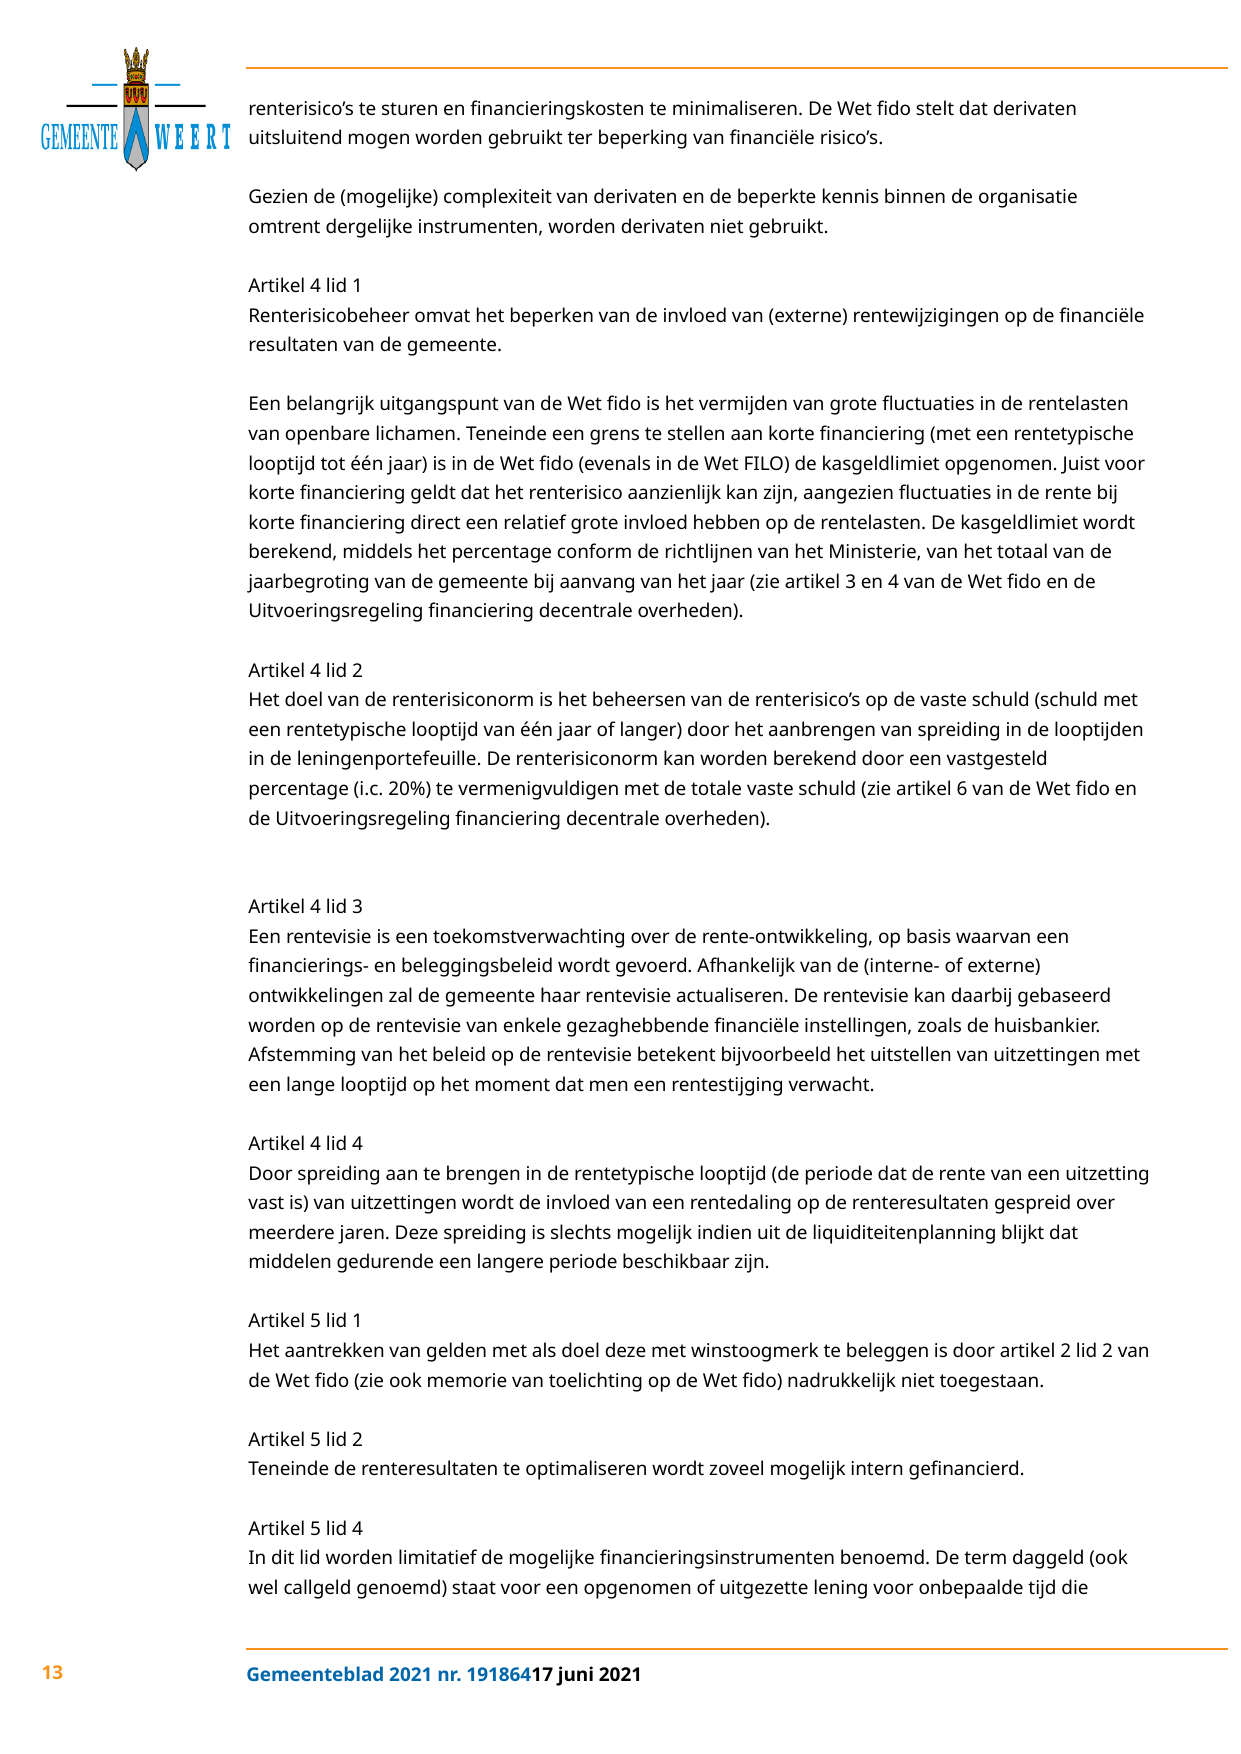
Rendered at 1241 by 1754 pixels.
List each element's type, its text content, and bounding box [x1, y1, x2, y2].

text Renterisicobeheer omvat het beperken van de invloed van (externe) rentewijzigingen op de financiële resultaten van de gemeente. [248, 302, 1152, 357]
text Gezien de (mogelijke) complexiteit van derivaten en de beperkte kennis binnen de organisatie omtrent dergelijke instrumenten, worden derivaten niet gebruikt. [248, 183, 1152, 239]
text Artikel 4 lid 4 [248, 1130, 1152, 1156]
text Artikel 4 lid 3 [248, 893, 1152, 919]
text Een rentevisie is een toekomstverwachting over de rente-ontwikkeling, op basis waarvan een financierings- en beleggingsbeleid wordt gevoerd. Afhankelijk van de (interne- of externe) ontwikkelingen zal de gemeente haar rentevisie actualiseren. De rentevisie kan daarbij gebaseerd worden op de rentevisie van enkele gezaghebbende financiële instellingen, zoals de huisbankier. Afstemming van het beleid op de rentevisie betekent bijvoorbeeld het uitstellen van uitzettingen met een lange looptijd op het moment dat men een rentestijging verwacht. [248, 923, 1152, 1097]
text Het doel van de renterisiconorm is het beheersen van de renterisico’s op de vaste schuld (schuld met een rentetypische looptijd van één jaar of langer) door het aanbrengen van spreiding in de looptijden in de leningenportefeuille. De renterisiconorm kan worden berekend door een vastgesteld percentage (i.c. 20%) te vermenigvuldigen met de totale vaste schuld (zie artikel 6 van de Wet fido en de Uitvoeringsregeling financiering decentrale overheden). [248, 686, 1152, 831]
text Teneinde de renteresultaten te optimaliseren wordt zoveel mogelijk intern gefinancierd. [248, 1456, 1152, 1481]
text Artikel 5 lid 1 [248, 1308, 1152, 1333]
text Door spreiding aan te brengen in de rentetypische looptijd (de periode dat de rente van een uitzetting vast is) van uitzettingen wordt de invloed van een rentedaling op de renteresultaten gespreid over meerdere jaren. Deze spreiding is slechts mogelijk indien uit de liquiditeitenplanning blijkt dat middelen gedurende een langere periode beschikbaar zijn. [248, 1160, 1152, 1274]
text In dit lid worden limitatief de mogelijke financieringsinstrumenten benoemd. De term daggeld (ook wel callgeld genoemd) staat voor een opgenomen of uitgezette lening voor onbepaalde tijd die [248, 1544, 1152, 1600]
text Een belangrijk uitgangspunt van de Wet fido is het vermijden van grote fluctuaties in de rentelasten van openbare lichamen. Teneinde een grens te stellen aan korte financiering (met een rentetypische looptijd tot één jaar) is in de Wet fido (evenals in de Wet FILO) de kasgeldlimiet opgenomen. Juist voor korte financiering geldt dat het renterisico aanzienlijk kan zijn, aangezien fluctuaties in de rente bij korte financiering direct een relatief grote invloed hebben op de rentelasten. De kasgeldlimiet wordt berekend, middels het percentage conform de richtlijnen van het Ministerie, van het totaal van de jaarbegroting van de gemeente bij aanvang van het jaar (zie artikel 3 en 4 van de Wet fido en de Uitvoeringsregeling financiering decentrale overheden). [248, 391, 1152, 623]
picture [41, 47, 231, 172]
text Artikel 4 lid 1 [248, 272, 1152, 298]
text Artikel 5 lid 2 [248, 1426, 1152, 1452]
text Artikel 5 lid 4 [248, 1515, 1152, 1541]
text renterisico’s te sturen en financieringskosten te minimaliseren. De Wet fido stelt dat derivaten uitsluitend mogen worden gebruikt ter beperking van financiële risico’s. [248, 95, 1152, 150]
text Het aantrekken van gelden met als doel deze met winstoogmerk te beleggen is door artikel 2 lid 2 van de Wet fido (zie ook memorie van toelichting op de Wet fido) nadrukkelijk niet toegestaan. [248, 1337, 1152, 1393]
text Artikel 4 lid 2 [248, 657, 1152, 683]
